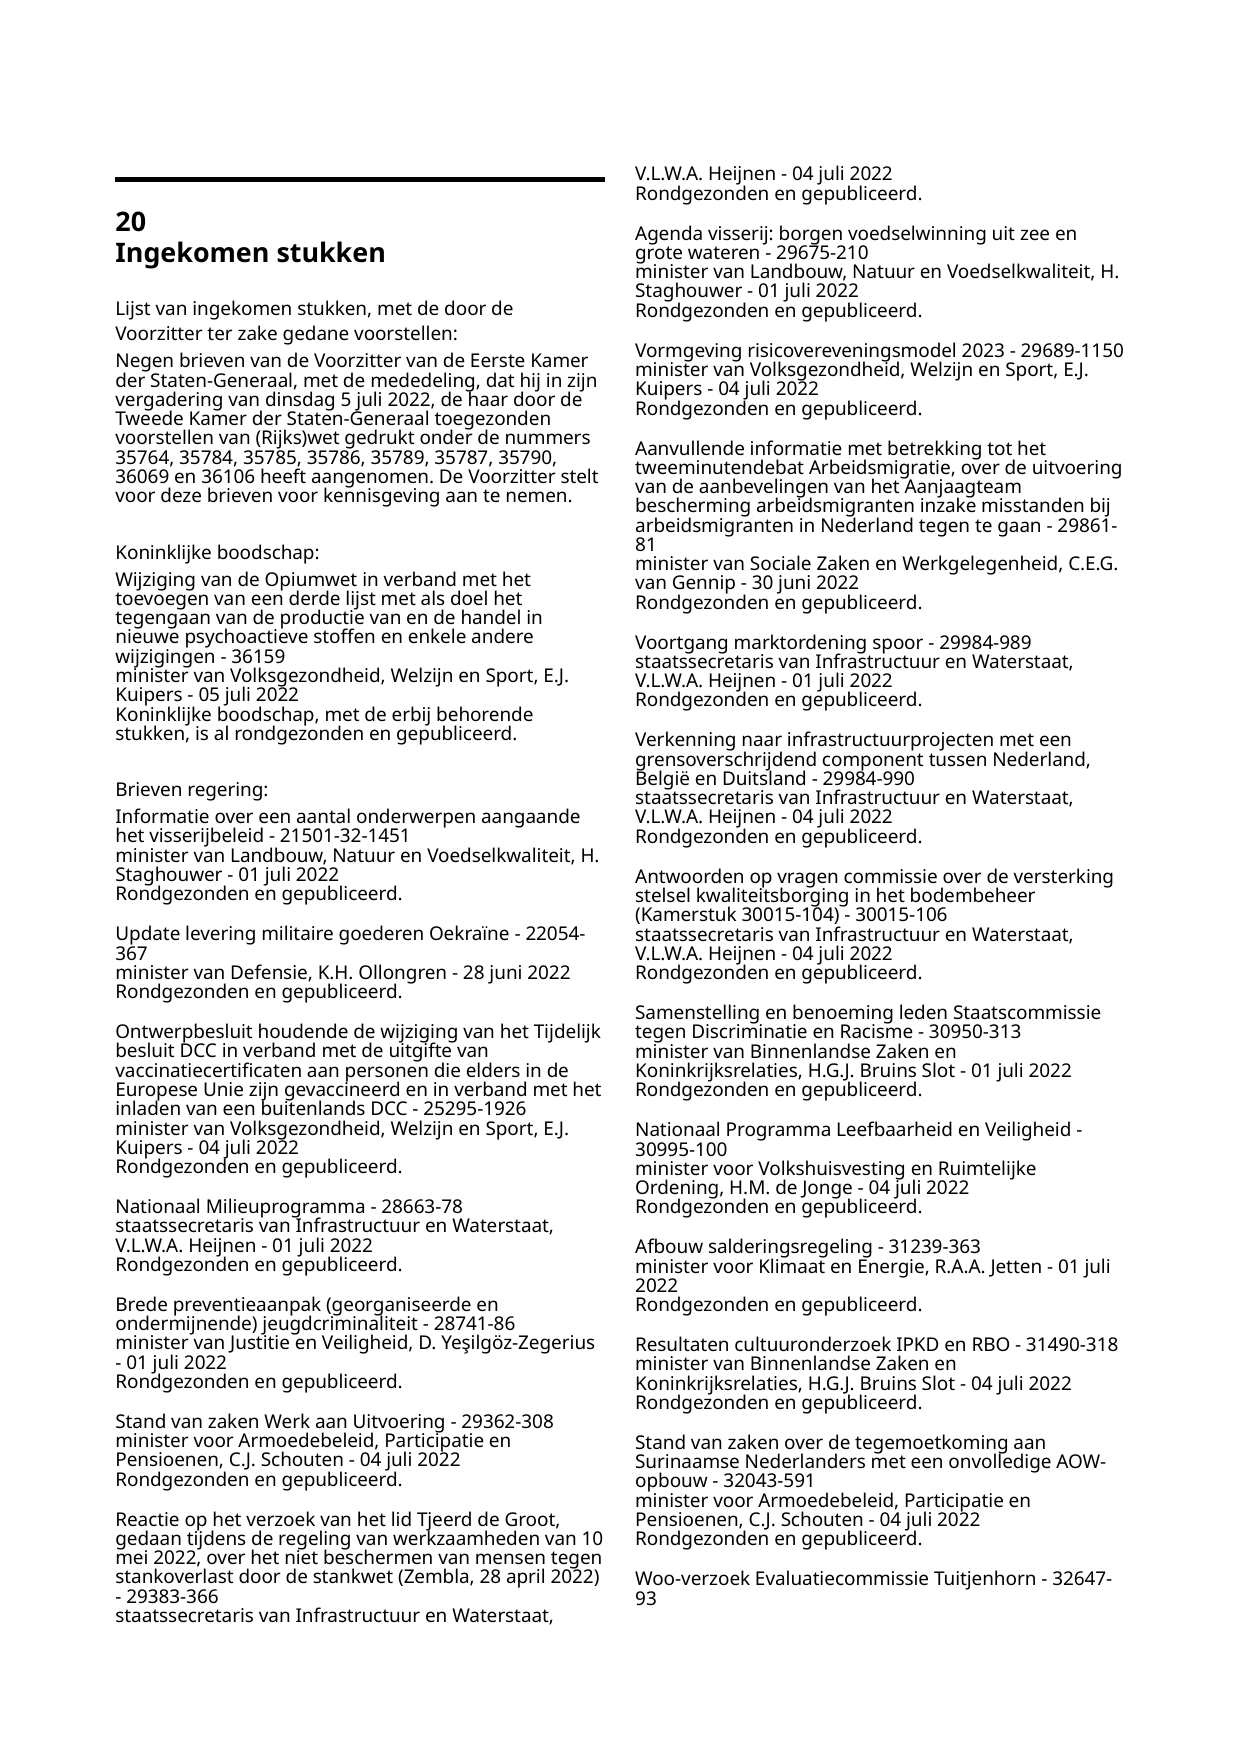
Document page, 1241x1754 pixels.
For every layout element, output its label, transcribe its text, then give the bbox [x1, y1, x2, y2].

text minister voor Armoedebeleid, Participatie en Pensioenen, C.J. Schouten - 04 juli 2022 [115, 1432, 605, 1471]
text minister van Volksgezondheid, Welzijn en Sport, E.J. Kuipers - 04 juli 2022 [115, 1119, 605, 1158]
text staatssecretaris van Infrastructuur en Waterstaat, [115, 1607, 605, 1626]
text Woo-verzoek Evaluatiecommissie Tuitjenhorn - 32647-93 [635, 1570, 1125, 1609]
text Samenstelling en benoeming leden Staatscommissie tegen Discriminatie en Racisme - 30950-313 [635, 1004, 1125, 1043]
text staatssecretaris van Infrastructuur en Waterstaat, V.L.W.A. Heijnen - 04 juli 2022 [635, 789, 1125, 828]
text Brieven regering: [115, 777, 605, 802]
text Rondgezonden en gepubliceerd. [635, 399, 1125, 419]
text Agenda visserij: borgen voedselwinning uit zee en grote wateren - 29675-210 [635, 224, 1125, 263]
text Ontwerpbesluit houdende de wijziging van het Tijdelijk besluit DCC in verband met de uitgifte van vaccinatiecertificaten aan personen die elders in de Europese Unie zijn gevaccineerd en in verband met het inladen van een buitenlands DCC - 25295-1926 [115, 1023, 605, 1119]
text V.L.W.A. Heijnen - 04 juli 2022 [635, 165, 1125, 184]
text minister voor Klimaat en Energie, R.A.A. Jetten - 01 juli 2022 [635, 1258, 1125, 1296]
text Rondgezonden en gepubliceerd. [635, 1081, 1125, 1101]
text Rondgezonden en gepubliceerd. [635, 302, 1125, 321]
text Rondgezonden en gepubliceerd. [115, 1373, 605, 1392]
text Rondgezonden en gepubliceerd. [635, 184, 1125, 204]
text Rondgezonden en gepubliceerd. [635, 691, 1125, 711]
text Wijziging van de Opiumwet in verband met het toevoegen van een derde lijst met als doel het tegengaan van de productie van en de handel in nieuwe psychoactieve stoffen en enkele andere wijzigingen - 36159 [115, 571, 605, 667]
text Koninklijke boodschap: [115, 539, 605, 565]
text Informatie over een aantal onderwerpen aangaande het visserijbeleid - 21501-32-1451 [115, 808, 605, 847]
text Rondgezonden en gepubliceerd. [115, 983, 605, 1002]
text minister van Binnenlandse Zaken en Koninkrijksrelaties, H.G.J. Bruins Slot - 01 juli 2022 [635, 1043, 1125, 1081]
text staatssecretaris van Infrastructuur en Waterstaat, V.L.W.A. Heijnen - 01 juli 2022 [115, 1217, 605, 1256]
text Afbouw salderingsregeling - 31239-363 [635, 1238, 1125, 1258]
text Aanvullende informatie met betrekking tot het tweeminutendebat Arbeidsmigratie, over de uitvoering van de aanbevelingen van het Aanjaagteam bescherming arbeidsmigranten inzake misstanden bij arbeidsmigranten in Nederland tegen te gaan - 29861-81 [635, 439, 1125, 555]
text Negen brieven van de Voorzitter van de Eerste Kamer der Staten-Generaal, met de mededeling, dat hij in zijn vergadering van dinsdag 5 juli 2022, de haar door de Tweede Kamer der Staten-Generaal toegezonden voorstellen van (Rijks)wet gedrukt onder de nummers 35764, 35784, 35785, 35786, 35789, 35787, 35790, 36069 en 36106 heeft aangenomen. De Voorzitter stelt voor deze brieven voor kennisgeving aan te nemen. [115, 352, 605, 506]
text Antwoorden op vragen commissie over de versterking stelsel kwaliteitsborging in het bodembeheer (Kamerstuk 30015-104) - 30015-106 [635, 868, 1125, 926]
text Nationaal Milieuprogramma - 28663-78 [115, 1198, 605, 1217]
text staatssecretaris van Infrastructuur en Waterstaat, V.L.W.A. Heijnen - 01 juli 2022 [635, 653, 1125, 691]
text Rondgezonden en gepubliceerd. [635, 1198, 1125, 1218]
text minister van Landbouw, Natuur en Voedselkwaliteit, H. Staghouwer - 01 juli 2022 [115, 847, 605, 885]
text Vormgeving risicovereveningsmodel 2023 - 29689-1150 [635, 342, 1125, 361]
text Update levering militaire goederen Oekraïne - 22054-367 [115, 925, 605, 964]
text Nationaal Programma Leefbaarheid en Veiligheid - 30995-100 [635, 1121, 1125, 1160]
text minister van Volksgezondheid, Welzijn en Sport, E.J. Kuipers - 04 juli 2022 [635, 361, 1125, 399]
text Stand van zaken over de tegemoetkoming aan Surinaamse Nederlanders met een onvolledige AOW-opbouw - 32043-591 [635, 1434, 1125, 1492]
text Stand van zaken Werk aan Uitvoering - 29362-308 [115, 1413, 605, 1432]
text Ingekomen stukken [115, 239, 605, 283]
text Resultaten cultuuronderzoek IPKD en RBO - 31490-318 [635, 1336, 1125, 1355]
text Rondgezonden en gepubliceerd. [635, 1530, 1125, 1549]
text Koninklijke boodschap, met de erbij behorende stukken, is al rondgezonden en gepubliceerd. [115, 706, 605, 744]
text minister van Binnenlandse Zaken en Koninkrijksrelaties, H.G.J. Bruins Slot - 04 juli 2022 [635, 1355, 1125, 1394]
text Rondgezonden en gepubliceerd. [115, 1471, 605, 1490]
text Rondgezonden en gepubliceerd. [635, 594, 1125, 613]
text Brede preventieaanpak (georganiseerde en ondermijnende) jeugdcriminaliteit - 28741-86 [115, 1296, 605, 1334]
text Rondgezonden en gepubliceerd. [115, 885, 605, 904]
text 20 [115, 203, 605, 239]
text Voortgang marktordening spoor - 29984-989 [635, 634, 1125, 653]
text staatssecretaris van Infrastructuur en Waterstaat, V.L.W.A. Heijnen - 04 juli 2022 [635, 926, 1125, 964]
text minister van Justitie en Veiligheid, D. Yeşilgöz-Zegerius - 01 juli 2022 [115, 1334, 605, 1373]
text Rondgezonden en gepubliceerd. [635, 1296, 1125, 1315]
text minister van Volksgezondheid, Welzijn en Sport, E.J. Kuipers - 05 juli 2022 [115, 667, 605, 706]
text minister voor Volkshuisvesting en Ruimtelijke Ordening, H.M. de Jonge - 04 juli 2022 [635, 1160, 1125, 1198]
text Rondgezonden en gepubliceerd. [115, 1256, 605, 1275]
text Lijst van ingekomen stukken, met de door de Voorzitter ter zake gedane voorstellen: [115, 295, 605, 346]
text minister van Landbouw, Natuur en Voedselkwaliteit, H. Staghouwer - 01 juli 2022 [635, 263, 1125, 302]
text Verkenning naar infrastructuurprojecten met een grensoverschrijdend component tussen Nederland, België en Duitsland - 29984-990 [635, 731, 1125, 789]
text Rondgezonden en gepubliceerd. [635, 1394, 1125, 1413]
text minister van Defensie, K.H. Ollongren - 28 juni 2022 [115, 964, 605, 983]
text Rondgezonden en gepubliceerd. [115, 1158, 605, 1177]
text minister van Sociale Zaken en Werkgelegenheid, C.E.G. van Gennip - 30 juni 2022 [635, 555, 1125, 594]
text Rondgezonden en gepubliceerd. [635, 964, 1125, 983]
text Reactie op het verzoek van het lid Tjeerd de Groot, gedaan tijdens de regeling van werkzaamheden van 10 mei 2022, over het niet beschermen van mensen tegen stankoverlast door de stankwet (Zembla, 28 april 2022) - 29383-366 [115, 1511, 605, 1607]
text minister voor Armoedebeleid, Participatie en Pensioenen, C.J. Schouten - 04 juli 2022 [635, 1492, 1125, 1530]
text Rondgezonden en gepubliceerd. [635, 828, 1125, 847]
